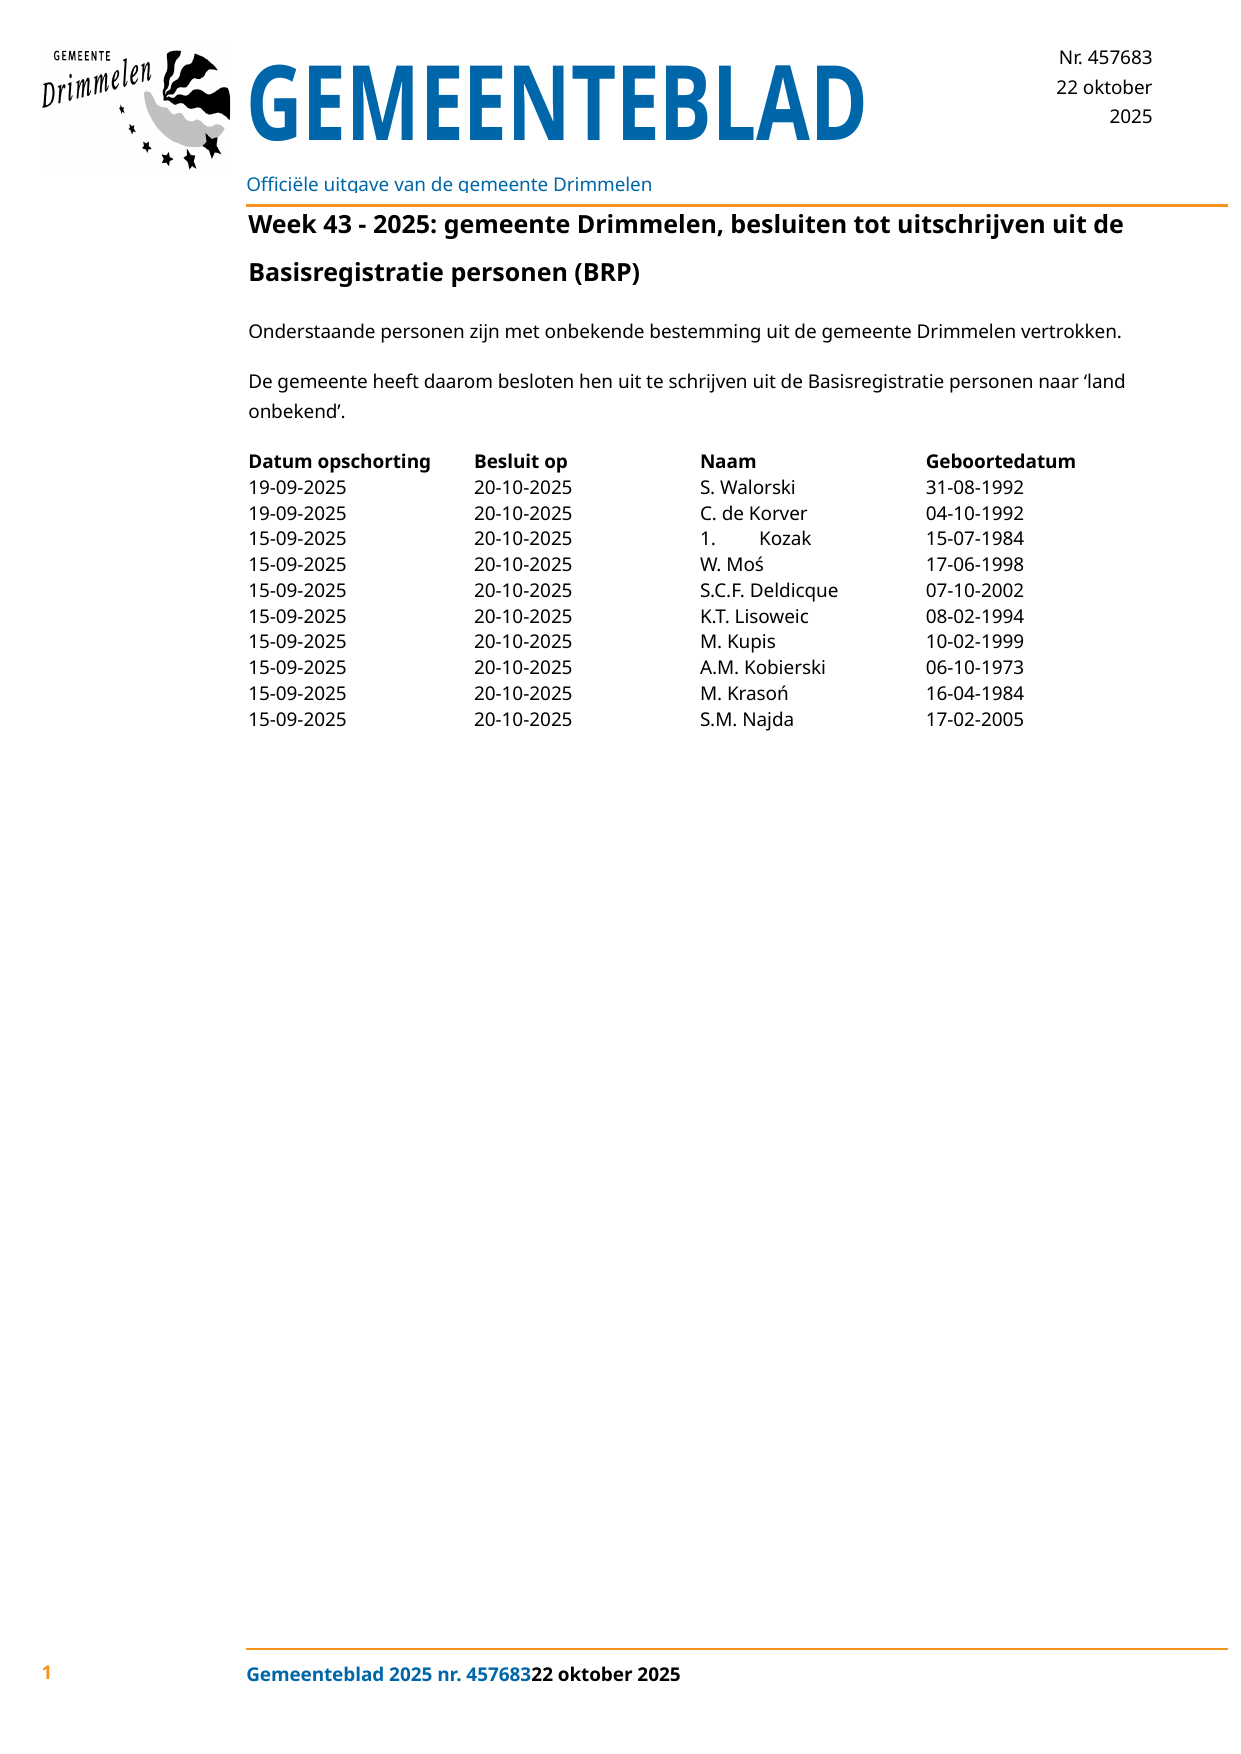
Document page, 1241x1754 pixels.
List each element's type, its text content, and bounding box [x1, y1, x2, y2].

table_cell 20-10-2025 [474, 474, 700, 500]
text Onderstaande personen zijn met onbekende bestemming uit de gemeente Drimmelen vertrokken. [248, 318, 1152, 344]
table_cell 15-09-2025 [248, 551, 474, 577]
table_header Besluit op [474, 449, 700, 474]
text Week 43 - 2025: gemeente Drimmelen, besluiten tot uitschrijven uit de Basisregistratie personen (BRP) [248, 207, 1152, 288]
table_header Naam [700, 449, 926, 474]
table_cell 10-02-1999 [926, 629, 1152, 654]
table_header Datum opschorting [248, 449, 474, 474]
table_cell A.M. Kobierski [700, 654, 926, 680]
table_cell 20-10-2025 [474, 577, 700, 603]
table_cell S.M. Najda [700, 706, 926, 731]
table_cell 20-10-2025 [474, 526, 700, 551]
table_cell M. Krasoń [700, 680, 926, 706]
table_cell 20-10-2025 [474, 706, 700, 731]
table_header Geboortedatum [926, 449, 1152, 474]
table_cell 20-10-2025 [474, 500, 700, 526]
table_cell 15-09-2025 [248, 680, 474, 706]
table_cell C. de Korver [700, 500, 926, 526]
table_cell 07-10-2002 [926, 577, 1152, 603]
table_cell 19-09-2025 [248, 474, 474, 500]
text De gemeente heeft daarom besloten hen uit te schrijven uit de Basisregistratie personen naar ‘land onbekend’. [248, 368, 1152, 424]
table_cell 20-10-2025 [474, 629, 700, 654]
table_cell 04-10-1992 [926, 500, 1152, 526]
table_cell 20-10-2025 [474, 680, 700, 706]
table_cell 15-07-1984 [926, 526, 1152, 551]
table_cell 15-09-2025 [248, 706, 474, 731]
table_cell W. Moś [700, 551, 926, 577]
table_cell 31-08-1992 [926, 474, 1152, 500]
table_cell 19-09-2025 [248, 500, 474, 526]
table_cell 20-10-2025 [474, 654, 700, 680]
table_cell 15-09-2025 [248, 526, 474, 551]
table_cell 15-09-2025 [248, 629, 474, 654]
table_cell S.C.F. Deldicque [700, 577, 926, 603]
table_cell 20-10-2025 [474, 551, 700, 577]
table_cell 20-10-2025 [474, 603, 700, 628]
table_cell 16-04-1984 [926, 680, 1152, 706]
table_cell Kozak [700, 526, 926, 551]
table_cell 17-06-1998 [926, 551, 1152, 577]
table_cell 15-09-2025 [248, 654, 474, 680]
table_cell 15-09-2025 [248, 577, 474, 603]
table_cell M. Kupis [700, 629, 926, 654]
picture [41, 47, 231, 172]
table_cell 17-02-2005 [926, 706, 1152, 731]
table_cell S. Walorski [700, 474, 926, 500]
table_cell K.T. Lisoweic [700, 603, 926, 628]
table_cell 15-09-2025 [248, 603, 474, 628]
table_cell 06-10-1973 [926, 654, 1152, 680]
table_cell 08-02-1994 [926, 603, 1152, 628]
